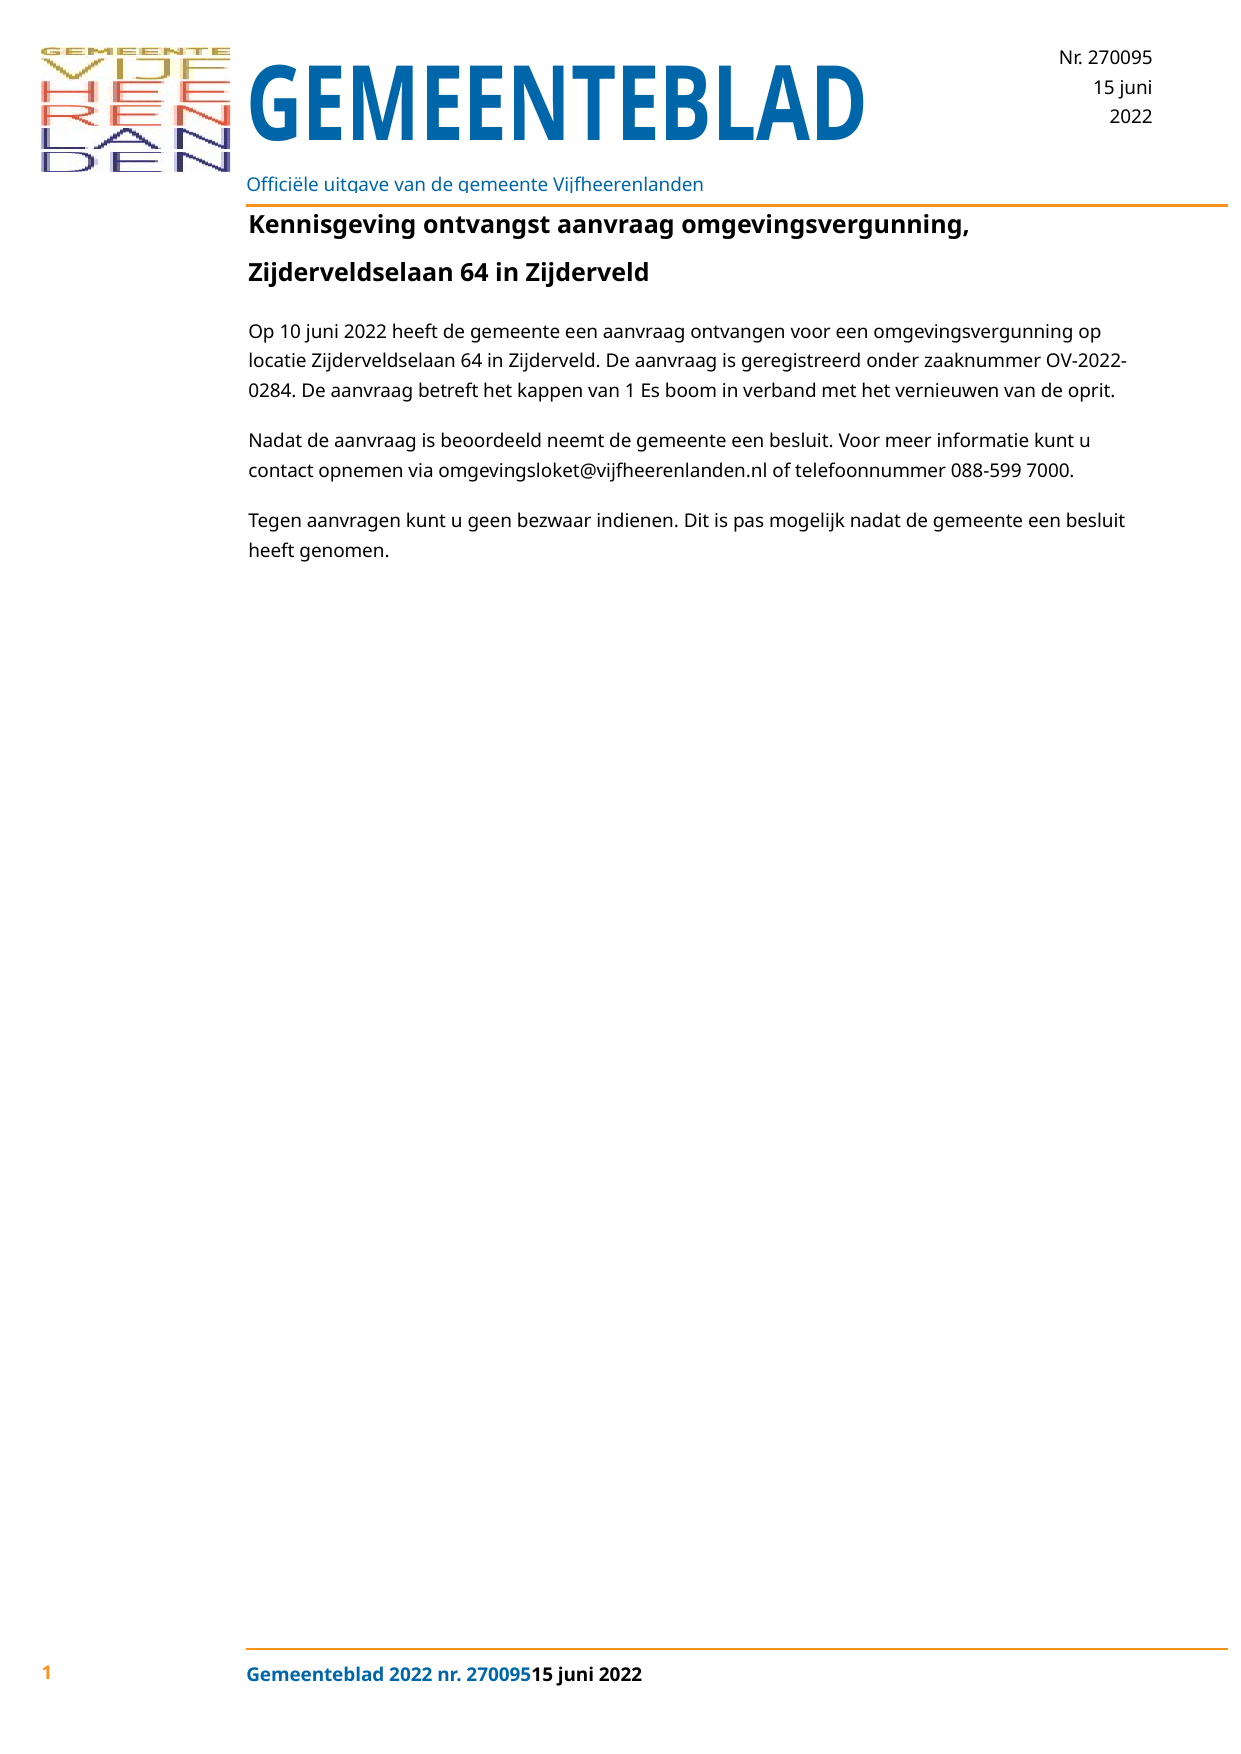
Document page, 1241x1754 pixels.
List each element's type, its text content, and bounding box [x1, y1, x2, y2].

text Tegen aanvragen kunt u geen bezwaar indienen. Dit is pas mogelijk nadat de gemeente een besluit heeft genomen. [248, 507, 1152, 563]
picture [41, 47, 231, 172]
text Nadat de aanvraag is beoordeeld neemt de gemeente een besluit. Voor meer informatie kunt u contact opnemen via omgevingsloket@vijfheerenlanden.nl of telefoonnummer 088-599 7000. [248, 427, 1152, 483]
text Kennisgeving ontvangst aanvraag omgevingsvergunning, Zijderveldselaan 64 in Zijderveld [248, 207, 1152, 288]
text Op 10 juni 2022 heeft de gemeente een aanvraag ontvangen voor een omgevingsvergunning op locatie Zijderveldselaan 64 in Zijderveld. De aanvraag is geregistreerd onder zaaknummer OV-2022-0284. De aanvraag betreft het kappen van 1 Es boom in verband met het vernieuwen van de oprit. [248, 318, 1152, 403]
